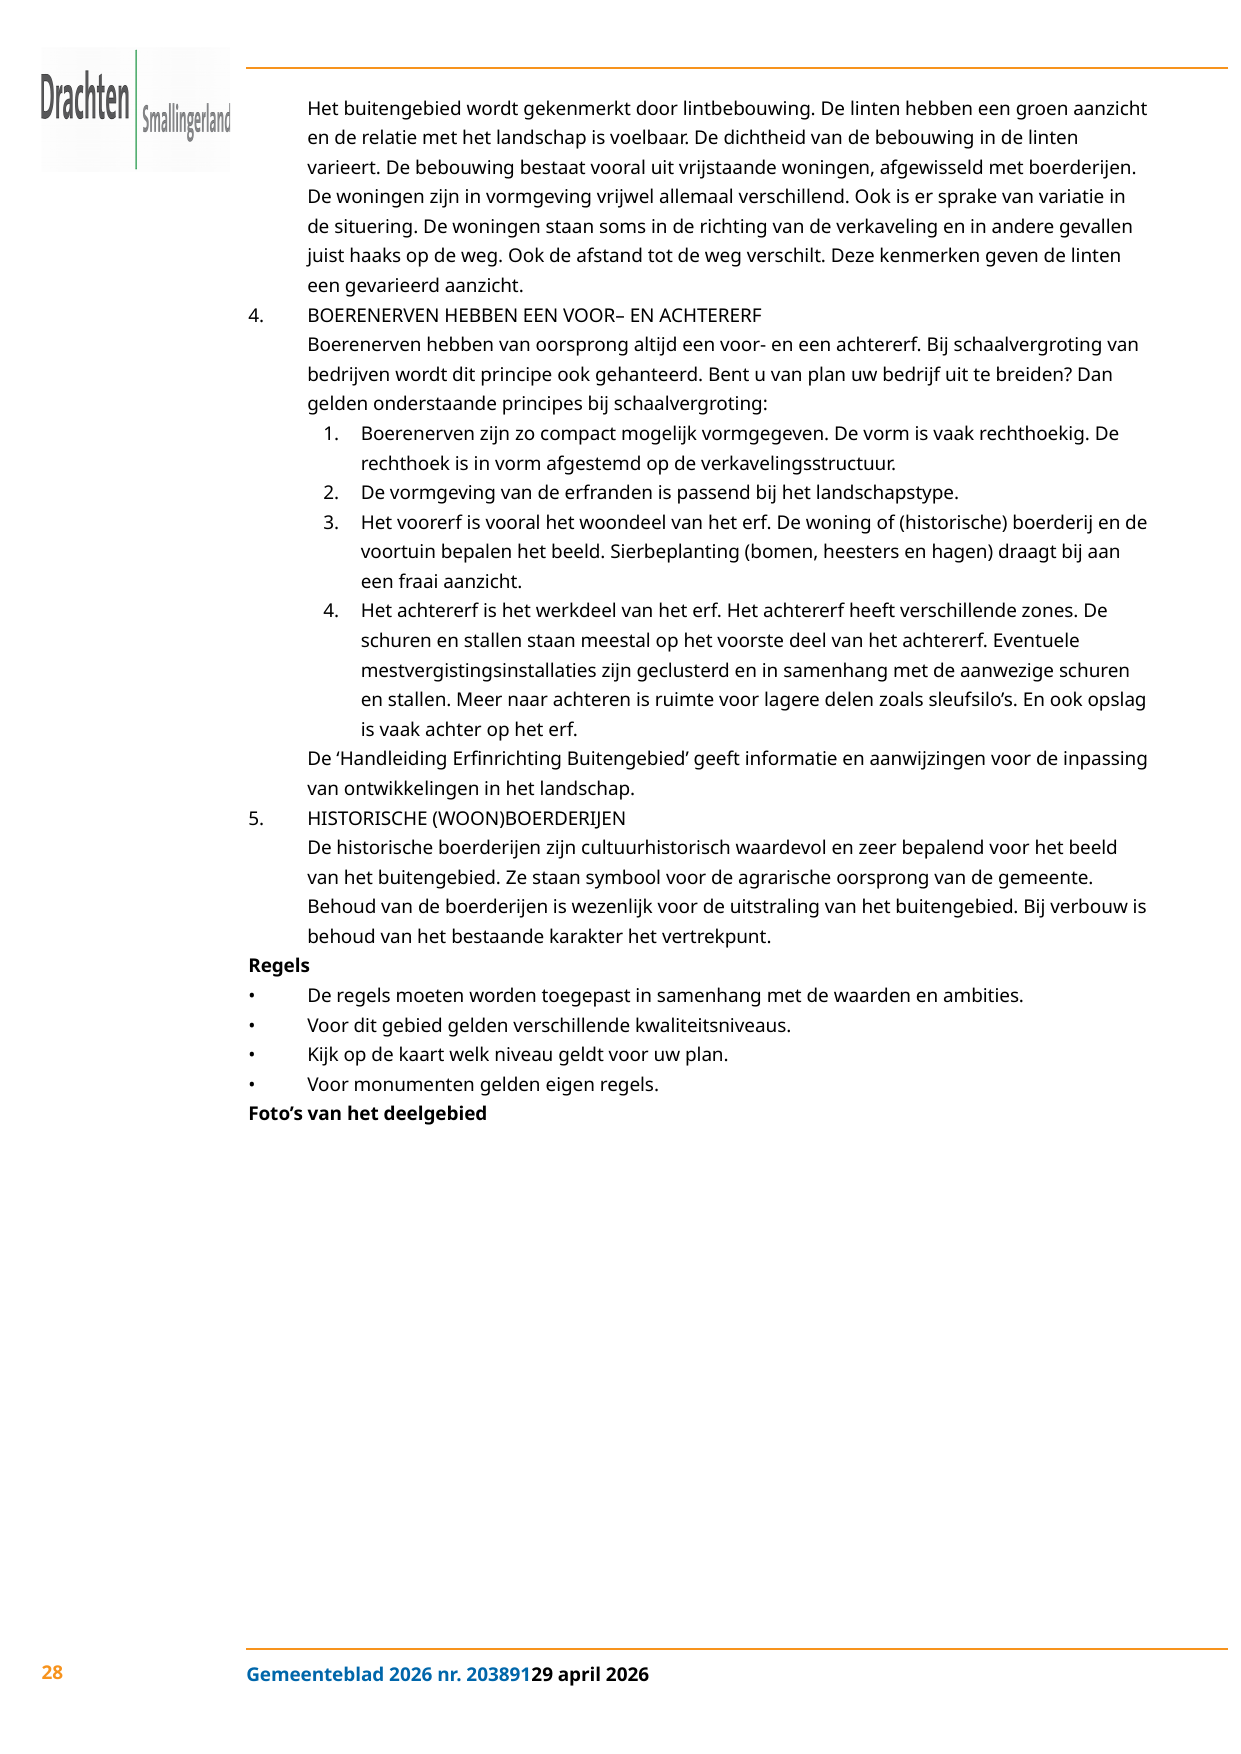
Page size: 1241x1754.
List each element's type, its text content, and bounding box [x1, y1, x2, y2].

list HISTORISCHE (WOON)BOERDERIJEN [248, 805, 1152, 831]
list Voor dit gebied gelden verschillende kwaliteitsniveaus. [248, 1012, 1152, 1038]
list De vormgeving van de erfranden is passend bij het landschapstype. [323, 479, 1152, 505]
text Foto’s van het deelgebied [248, 1101, 1152, 1126]
list Kijk op de kaart welk niveau geldt voor uw plan. [248, 1041, 1152, 1067]
list BOERENERVEN HEBBEN EEN VOOR– EN ACHTERERF [248, 302, 1152, 328]
list Boerenerven zijn zo compact mogelijk vormgegeven. De vorm is vaak rechthoekig. De rechthoek is in vorm afgestemd op de verkavelingsstructuur. [323, 420, 1152, 476]
picture [41, 47, 231, 172]
list De regels moeten worden toegepast in samenhang met de waarden en ambities. [248, 982, 1152, 1008]
list Boerenerven hebben van oorsprong altijd een voor- en een achtererf. Bij schaalvergroting van bedrijven wordt dit principe ook gehanteerd. Bent u van plan uw bedrijf uit te breiden? Dan gelden onderstaande principes bij schaalvergroting: [248, 331, 1152, 416]
list Voor monumenten gelden eigen regels. [248, 1071, 1152, 1097]
list Het achtererf is het werkdeel van het erf. Het achtererf heeft verschillende zones. De schuren en stallen staan meestal op het voorste deel van het achtererf. Eventuele mestvergistingsinstallaties zijn geclusterd en in samenhang met de aanwezige schuren en stallen. Meer naar achteren is ruimte voor lagere delen zoals sleufsilo’s. En ook opslag is vaak achter op het erf. [323, 598, 1152, 742]
list Het buitengebied wordt gekenmerkt door lintbebouwing. De linten hebben een groen aanzicht en de relatie met het landschap is voelbaar. De dichtheid van de bebouwing in de linten varieert. De bebouwing bestaat vooral uit vrijstaande woningen, afgewisseld met boerderijen. De woningen zijn in vormgeving vrijwel allemaal verschillend. Ook is er sprake van variatie in de situering. De woningen staan soms in de richting van de verkaveling en in andere gevallen juist haaks op de weg. Ook de afstand tot de weg verschilt. Deze kenmerken geven de linten een gevarieerd aanzicht. [248, 95, 1152, 298]
list De historische boerderijen zijn cultuurhistorisch waardevol en zeer bepalend voor het beeld van het buitengebied. Ze staan symbool voor de agrarische oorsprong van de gemeente. Behoud van de boerderijen is wezenlijk voor de uitstraling van het buitengebied. Bij verbouw is behoud van het bestaande karakter het vertrekpunt. [248, 834, 1152, 949]
text Regels [248, 953, 1152, 978]
list De ‘Handleiding Erfinrichting Buitengebied’ geeft informatie en aanwijzingen voor de inpassing van ontwikkelingen in het landschap. [248, 746, 1152, 801]
list Het voorerf is vooral het woondeel van het erf. De woning of (historische) boerderij en de voortuin bepalen het beeld. Sierbeplanting (bomen, heesters en hagen) draagt bij aan een fraai aanzicht. [323, 509, 1152, 594]
